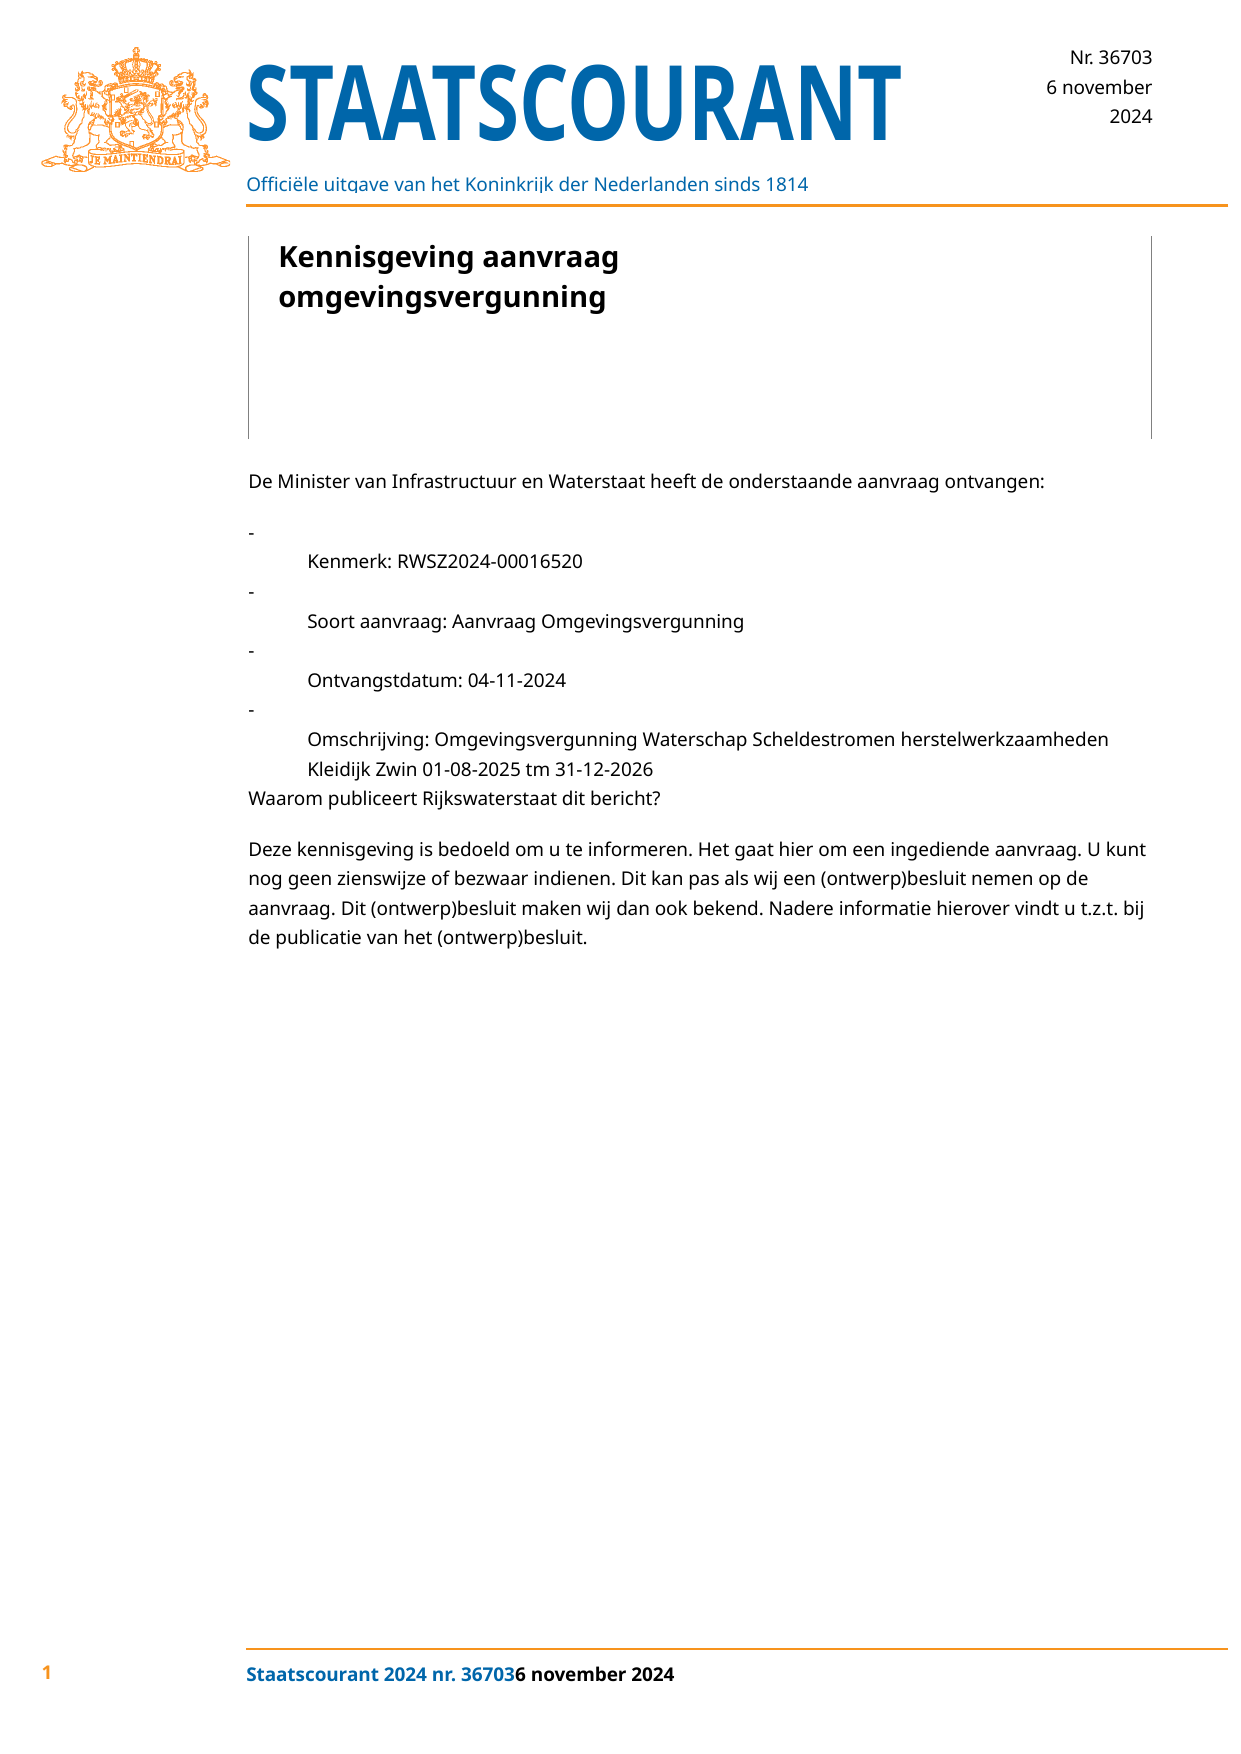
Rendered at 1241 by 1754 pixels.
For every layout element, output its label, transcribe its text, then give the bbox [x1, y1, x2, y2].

list Ontvangstdatum: 04-11-2024 [248, 667, 1152, 693]
table_header [1090, 236, 1151, 413]
list Omschrijving: Omgevingsvergunning Waterschap Scheldestromen herstelwerkzaamheden Kleidijk Zwin 01-08-2025 tm 31-12-2026 [248, 726, 1152, 781]
picture [41, 47, 231, 172]
text De Minister van Infrastructuur en Waterstaat heeft de onderstaande aanvraag ontvangen: [248, 469, 1152, 494]
table_header Kennisgeving aanvraag omgevingsvergunning [249, 236, 850, 439]
table_header [850, 414, 1151, 439]
text Waarom publiceert Rijkswaterstaat dit bericht? [248, 785, 1152, 811]
list Soort aanvraag: Aanvraag Omgevingsvergunning [248, 608, 1152, 633]
table_header [850, 236, 912, 413]
text Deze kennisgeving is bedoeld om u te informeren. Het gaat hier om een ingediende aanvraag. U kunt nog geen zienswijze of bezwaar indienen. Dit kan pas als wij een (ontwerp)besluit nemen op de aanvraag. Dit (ontwerp)besluit maken wij dan ook bekend. Nadere informatie hierover vindt u t.z.t. bij de publicatie van het (ontwerp)besluit. [248, 836, 1152, 950]
list Kenmerk: RWSZ2024-00016520 [248, 549, 1152, 574]
picture [912, 236, 1090, 414]
